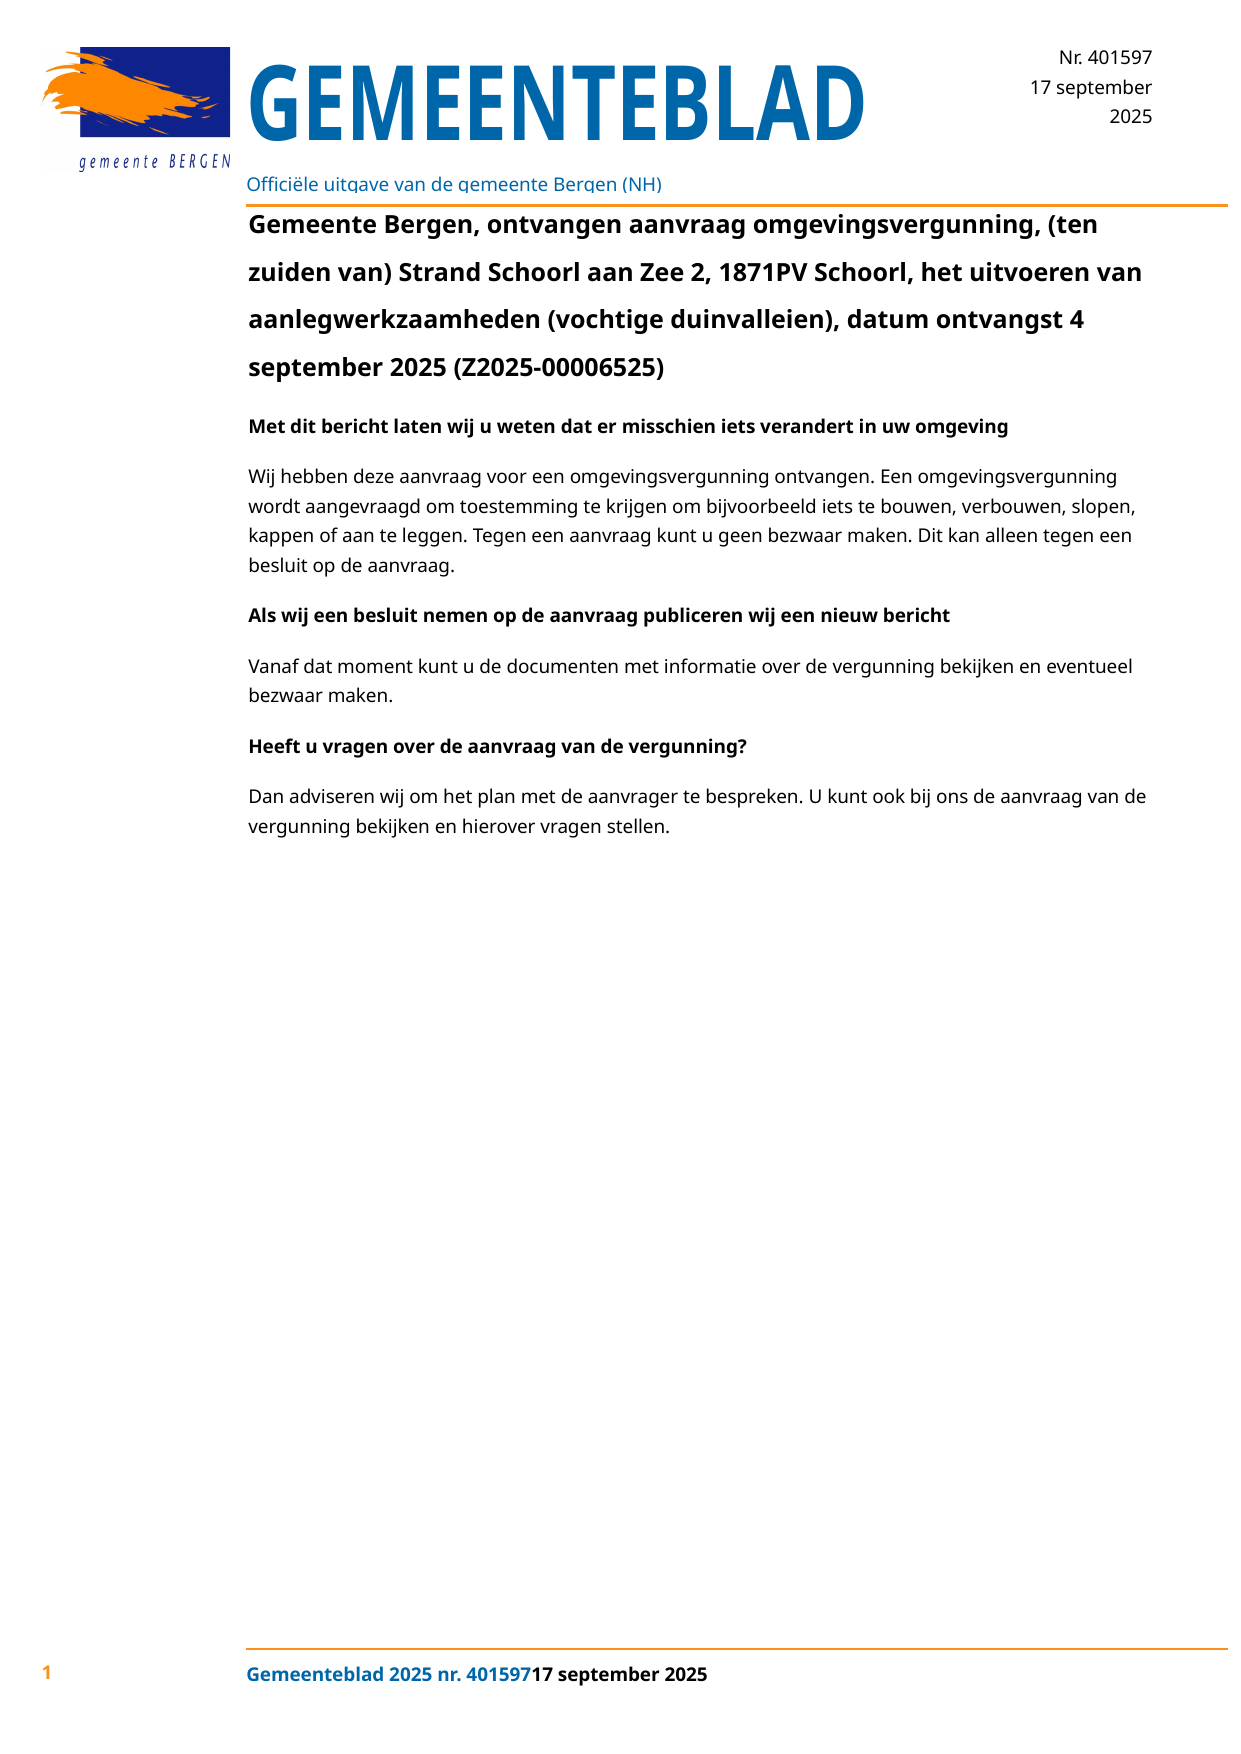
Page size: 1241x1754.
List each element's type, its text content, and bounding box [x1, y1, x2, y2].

text Wij hebben deze aanvraag voor een omgevingsvergunning ontvangen. Een omgevingsvergunning wordt aangevraagd om toestemming te krijgen om bijvoorbeeld iets te bouwen, verbouwen, slopen, kappen of aan te leggen. Tegen een aanvraag kunt u geen bezwaar maken. Dit kan alleen tegen een besluit op de aanvraag. [248, 463, 1152, 578]
picture [41, 47, 231, 172]
text Vanaf dat moment kunt u de documenten met informatie over de vergunning bekijken en eventueel bezwaar maken. [248, 653, 1152, 708]
text Heeft u vragen over de aanvraag van de vergunning? [248, 733, 1152, 759]
text Gemeente Bergen, ontvangen aanvraag omgevingsvergunning, (ten zuiden van) Strand Schoorl aan Zee 2, 1871PV Schoorl, het uitvoeren van aanlegwerkzaamheden (vochtige duinvalleien), datum ontvangst 4 september 2025 (Z2025-00006525) [248, 207, 1152, 384]
text Met dit bericht laten wij u weten dat er misschien iets verandert in uw omgeving [248, 413, 1152, 439]
text Als wij een besluit nemen op de aanvraag publiceren wij een nieuw bericht [248, 603, 1152, 628]
text Dan adviseren wij om het plan met de aanvrager te bespreken. U kunt ook bij ons de aanvraag van de vergunning bekijken en hierover vragen stellen. [248, 783, 1152, 839]
